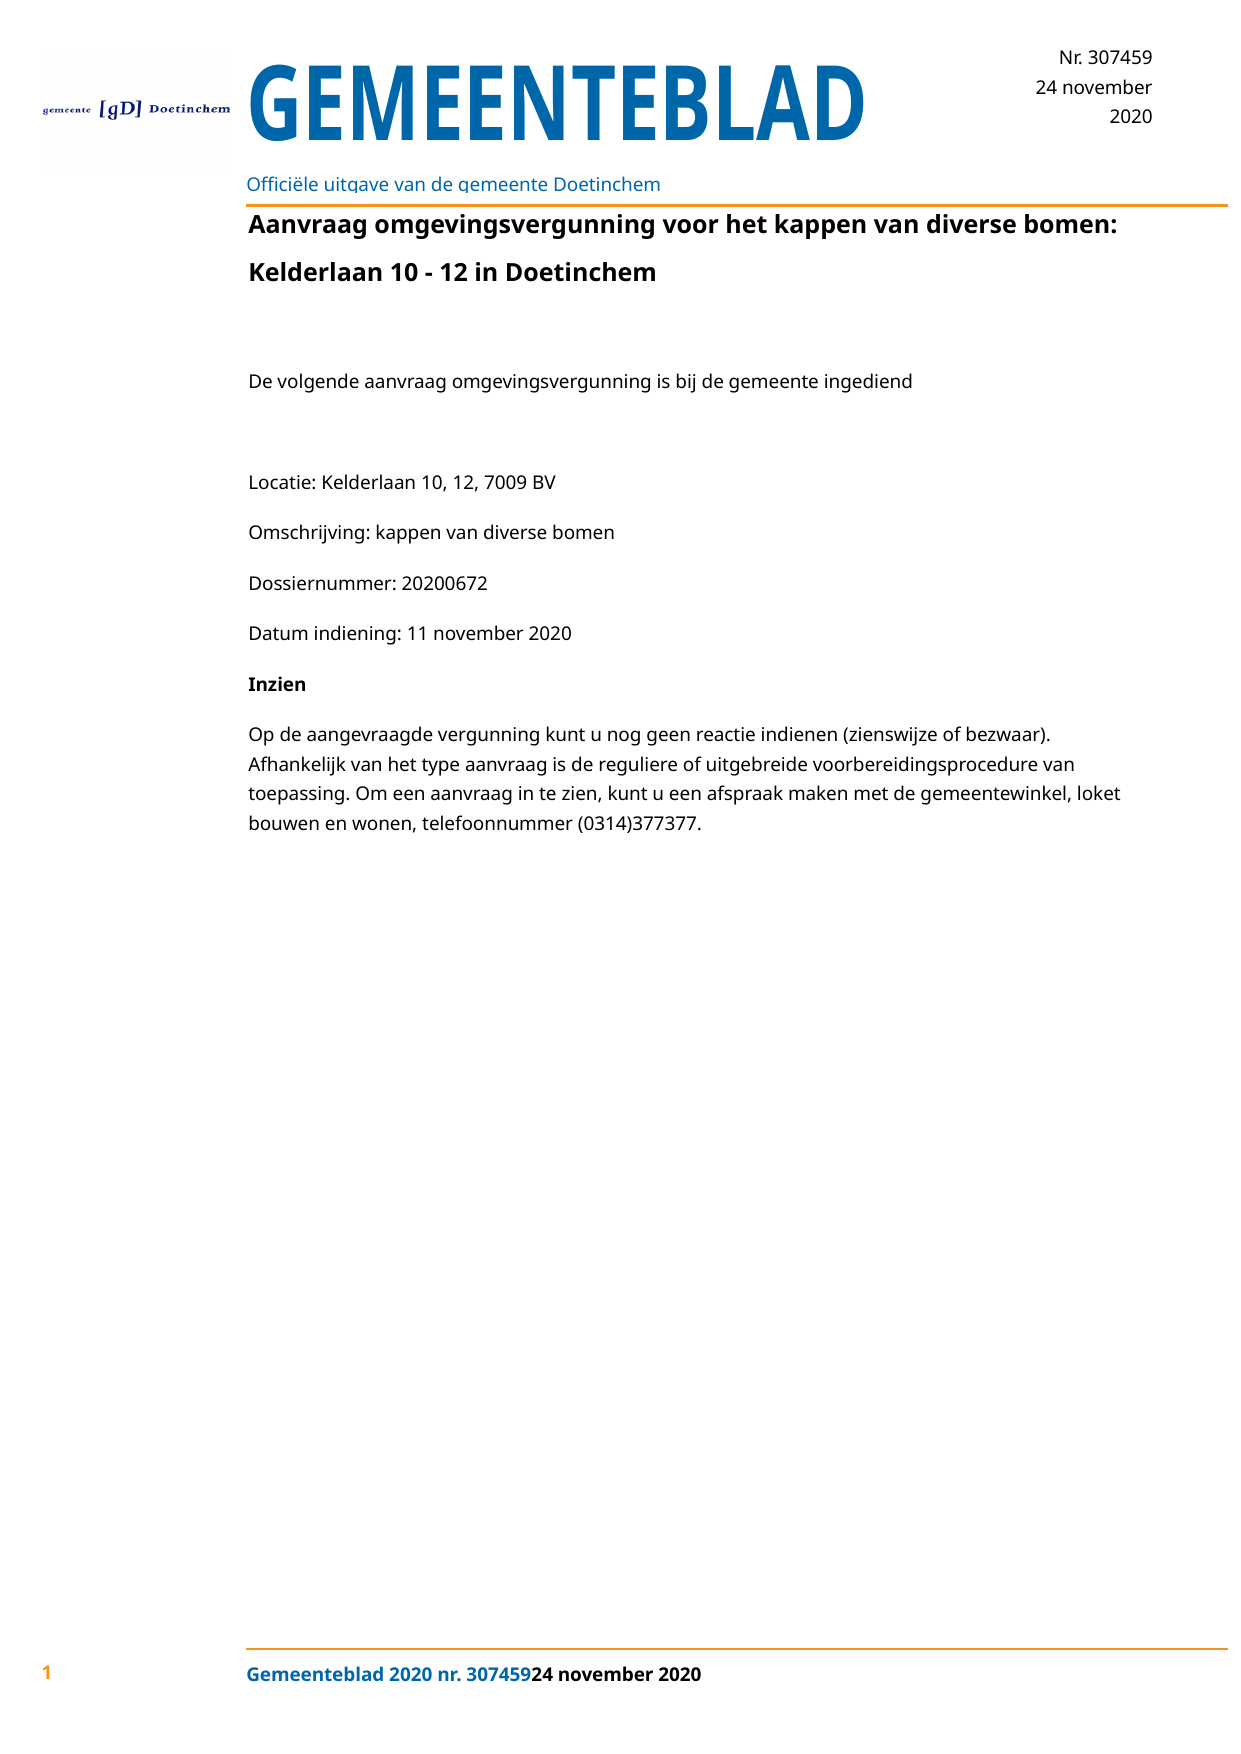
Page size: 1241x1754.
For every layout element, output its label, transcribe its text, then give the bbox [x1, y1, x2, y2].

text Op de aangevraagde vergunning kunt u nog geen reactie indienen (zienswijze of bezwaar). Afhankelijk van het type aanvraag is de reguliere of uitgebreide voorbereidingsprocedure van toepassing. Om een aanvraag in te zien, kunt u een afspraak maken met de gemeentewinkel, loket bouwen en wonen, telefoonnummer (0314)377377. [248, 721, 1152, 836]
text De volgende aanvraag omgevingsvergunning is bij de gemeente ingediend [248, 368, 1152, 394]
text Inzien [248, 671, 1152, 697]
text Aanvraag omgevingsvergunning voor het kappen van diverse bomen: Kelderlaan 10 - 12 in Doetinchem [248, 207, 1152, 288]
text Locatie: Kelderlaan 10, 12, 7009 BV [248, 469, 1152, 495]
text Omschrijving: kappen van diverse bomen [248, 519, 1152, 545]
picture [41, 47, 231, 172]
text Dossiernummer: 20200672 [248, 570, 1152, 596]
text Datum indiening: 11 november 2020 [248, 620, 1152, 646]
